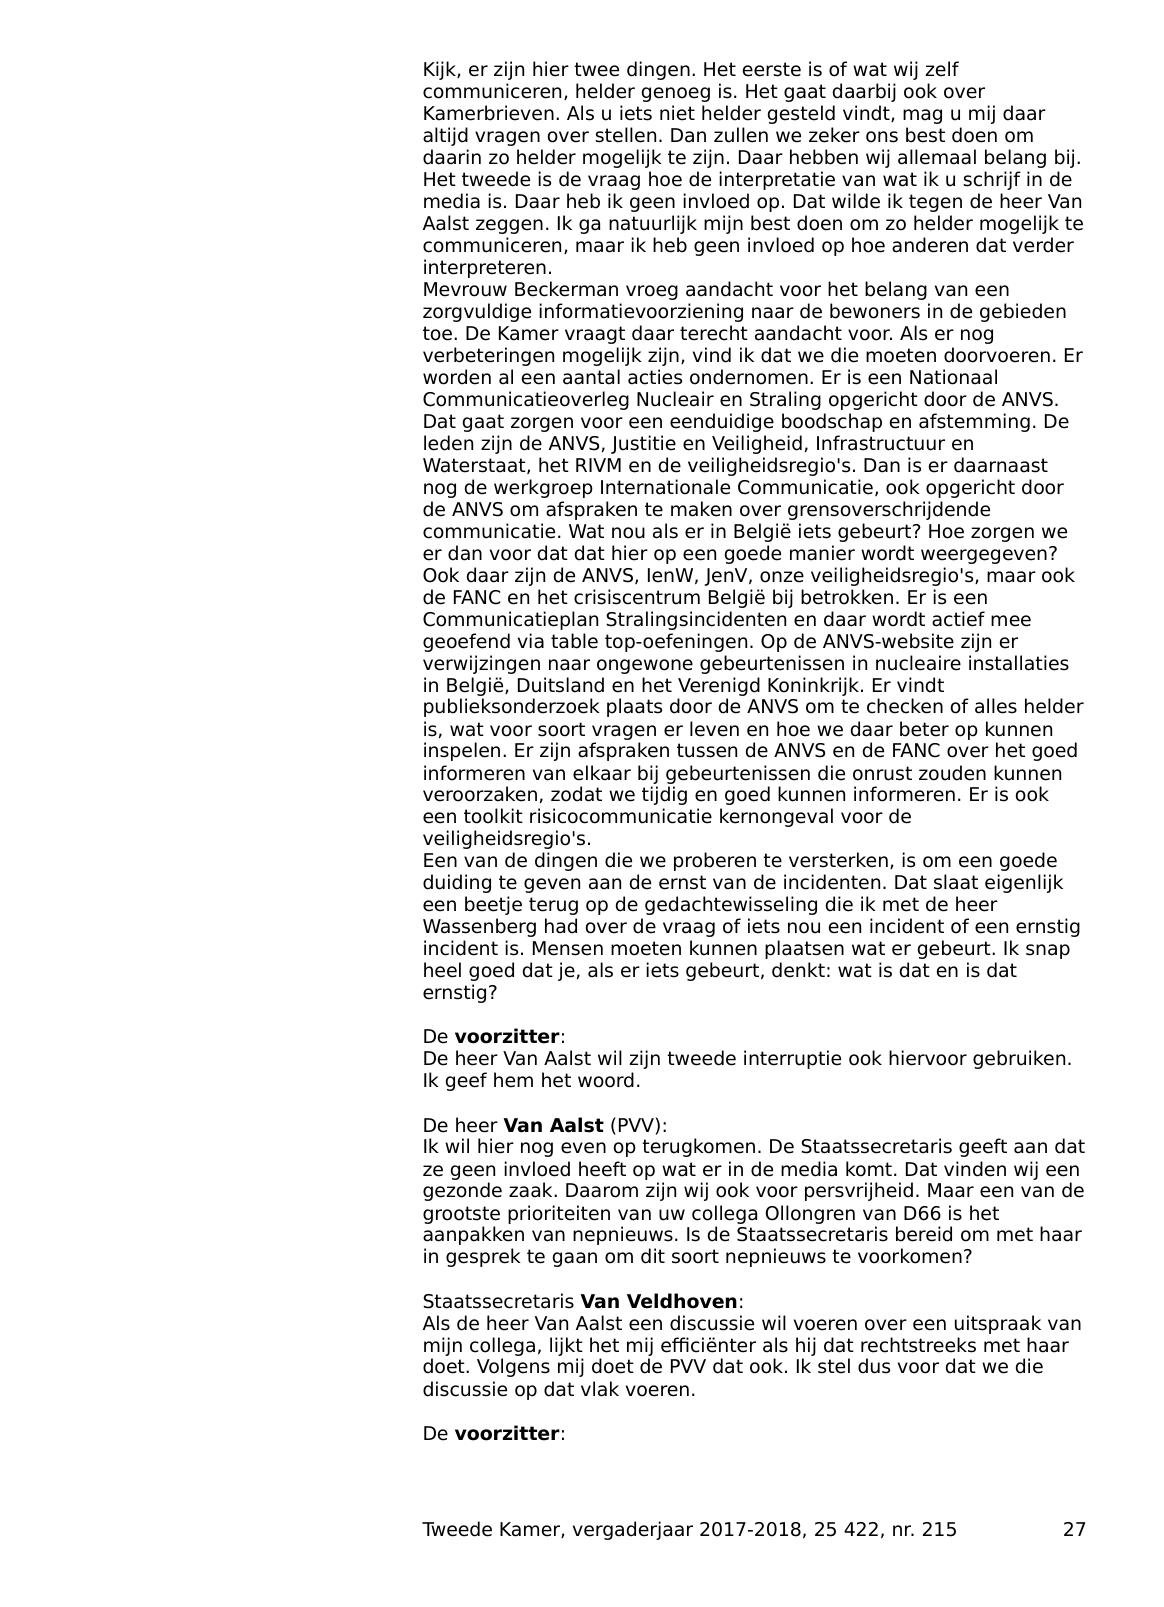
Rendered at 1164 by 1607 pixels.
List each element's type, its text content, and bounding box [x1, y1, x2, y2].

text Ik wil hier nog even op terugkomen. De Staatssecretaris geeft aan dat ze geen invloed heeft op wat er in de media komt. Dat vinden wij een gezonde zaak. Daarom zijn wij ook voor persvrijheid. Maar een van de grootste prioriteiten van uw collega Ollongren van D66 is het aanpakken van nepnieuws. Is de Staatssecretaris bereid om met haar in gesprek te gaan om dit soort nepnieuws te voorkomen? [422, 1136, 1087, 1268]
text Kijk, er zijn hier twee dingen. Het eerste is of wat wij zelf communiceren, helder genoeg is. Het gaat daarbij ook over Kamerbrieven. Als u iets niet helder gesteld vindt, mag u mij daar altijd vragen over stellen. Dan zullen we zeker ons best doen om daarin zo helder mogelijk te zijn. Daar hebben wij allemaal belang bij. Het tweede is de vraag hoe de interpretatie van wat ik u schrijf in de media is. Daar heb ik geen invloed op. Dat wilde ik tegen de heer Van Aalst zeggen. Ik ga natuurlijk mijn best doen om zo helder mogelijk te communiceren, maar ik heb geen invloed op hoe anderen dat verder interpreteren. [422, 59, 1087, 279]
text Staatssecretaris Van Veldhoven: [422, 1291, 1087, 1312]
text De heer Van Aalst wil zijn tweede interruptie ook hiervoor gebruiken. Ik geef hem het woord. [422, 1048, 1087, 1092]
text Als de heer Van Aalst een discussie wil voeren over een uitspraak van mijn collega, lijkt het mij efficiënter als hij dat rechtstreeks met haar doet. Volgens mij doet de PVV dat ook. Ik stel dus voor dat we die discussie op dat vlak voeren. [422, 1312, 1087, 1400]
text De voorzitter: [422, 1026, 1087, 1048]
text De heer Van Aalst (PVV): [422, 1114, 1087, 1136]
text De voorzitter: [422, 1423, 1087, 1444]
text Mevrouw Beckerman vroeg aandacht voor het belang van een zorgvuldige informatievoorziening naar de bewoners in de gebieden toe. De Kamer vraagt daar terecht aandacht voor. Als er nog verbeteringen mogelijk zijn, vind ik dat we die moeten doorvoeren. Er worden al een aantal acties ondernomen. Er is een Nationaal Communicatieoverleg Nucleair en Straling opgericht door de ANVS. Dat gaat zorgen voor een eenduidige boodschap en afstemming. De leden zijn de ANVS, Justitie en Veiligheid, Infrastructuur en Waterstaat, het RIVM en de veiligheidsregio's. Dan is er daarnaast nog de werkgroep Internationale Communicatie, ook opgericht door de ANVS om afspraken te maken over grensoverschrijdende communicatie. Wat nou als er in België iets gebeurt? Hoe zorgen we er dan voor dat dat hier op een goede manier wordt weergegeven? Ook daar zijn de ANVS, IenW, JenV, onze veiligheidsregio's, maar ook de FANC en het crisiscentrum België bij betrokken. Er is een Communicatieplan Stralingsincidenten en daar wordt actief mee geoefend via table top-oefeningen. Op de ANVS-website zijn er verwijzingen naar ongewone gebeurtenissen in nucleaire installaties in België, Duitsland en het Verenigd Koninkrijk. Er vindt publieksonderzoek plaats door de ANVS om te checken of alles helder is, wat voor soort vragen er leven en hoe we daar beter op kunnen inspelen. Er zijn afspraken tussen de ANVS en de FANC over het goed informeren van elkaar bij gebeurtenissen die onrust zouden kunnen veroorzaken, zodat we tijdig en goed kunnen informeren. Er is ook een toolkit risicocommunicatie kernongeval voor de veiligheidsregio's. [422, 279, 1087, 850]
text Een van de dingen die we proberen te versterken, is om een goede duiding te geven aan de ernst van de incidenten. Dat slaat eigenlijk een beetje terug op de gedachtewisseling die ik met de heer Wassenberg had over de vraag of iets nou een incident of een ernstig incident is. Mensen moeten kunnen plaatsen wat er gebeurt. Ik snap heel goed dat je, als er iets gebeurt, denkt: wat is dat en is dat ernstig? [422, 850, 1087, 1004]
